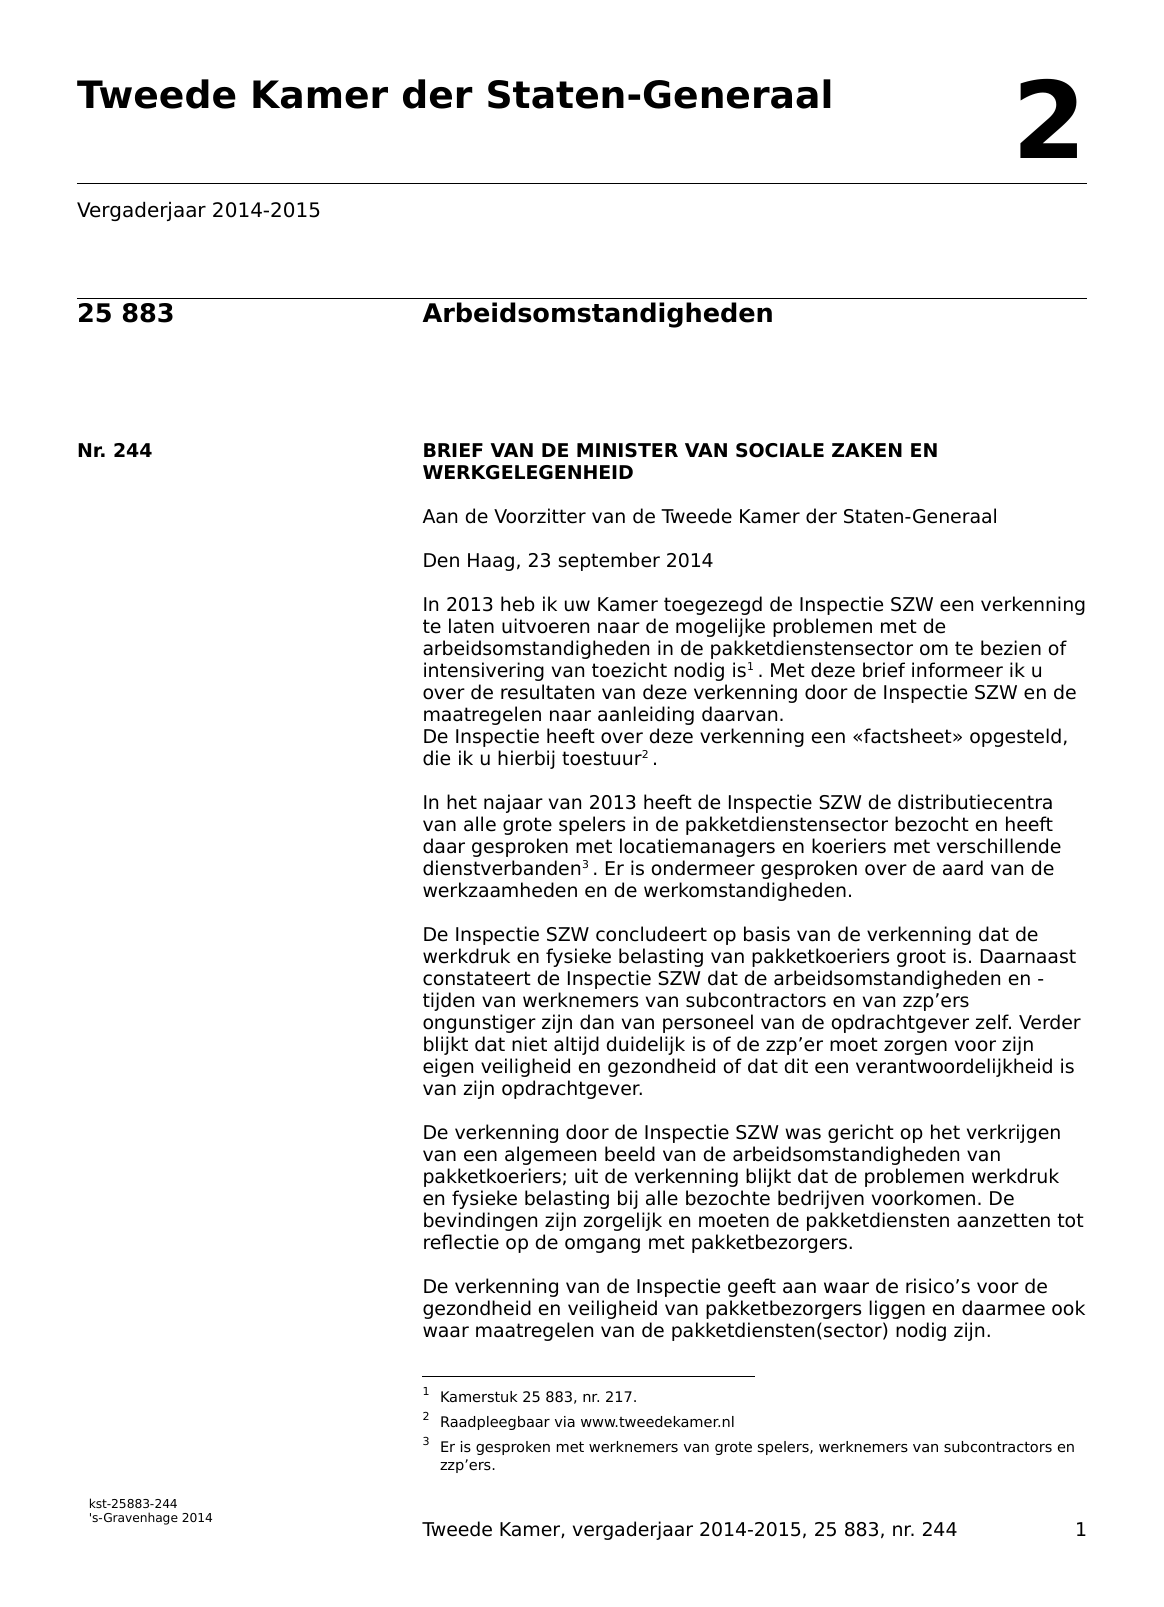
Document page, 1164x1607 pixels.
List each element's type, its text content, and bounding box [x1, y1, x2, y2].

text Er is gesproken met werknemers van grote spelers, werknemers van subcontractors en zzp’ers. [422, 1435, 1087, 1474]
table_header 2 [886, 59, 1087, 183]
subtitle 25 883 Arbeidsomstandigheden [77, 299, 1087, 329]
text Kamerstuk 25 883, nr. 217. [422, 1385, 1087, 1407]
table_cell Vergaderjaar 2014-2015 [77, 184, 1087, 298]
text kst-25883-244 [88, 1497, 323, 1511]
text In het najaar van 2013 heeft de Inspectie SZW de distributiecentra van alle grote spelers in de pakketdienstensector bezocht en heeft daar gesproken met locatiemanagers en koeriers met verschillende dienstverbanden. Er is ondermeer gesproken over de aard van de werkzaamheden en de werkomstandigheden. [422, 792, 1087, 902]
text De Inspectie SZW concludeert op basis van de verkenning dat de werkdruk en fysieke belasting van pakketkoeriers groot is. Daarnaast constateert de Inspectie SZW dat de arbeidsomstandigheden en -tijden van werknemers van subcontractors en van zzp’ers ongunstiger zijn dan van personeel van de opdrachtgever zelf. Verder blijkt dat niet altijd duidelijk is of de zzp’er moet zorgen voor zijn eigen veiligheid en gezondheid of dat dit een verantwoordelijkheid is van zijn opdrachtgever. [422, 924, 1087, 1100]
subtitle Nr. 244 BRIEF VAN DE MINISTER VAN SOCIALE ZAKEN EN WERKGELEGENHEID [77, 440, 1087, 484]
text De Inspectie heeft over deze verkenning een «factsheet» opgesteld, die ik u hierbij toestuur. [422, 726, 1087, 770]
text De verkenning van de Inspectie geeft aan waar de risico’s voor de gezondheid en veiligheid van pakketbezorgers liggen en daarmee ook waar maatregelen van de pakketdiensten(sector) nodig zijn. [422, 1276, 1087, 1342]
text 's-Gravenhage 2014 [88, 1511, 323, 1525]
text In 2013 heb ik uw Kamer toegezegd de Inspectie SZW een verkenning te laten uitvoeren naar de mogelijke problemen met de arbeidsomstandigheden in de pakketdienstensector om te bezien of intensivering van toezicht nodig is. Met deze brief informeer ik u over de resultaten van deze verkenning door de Inspectie SZW en de maatregelen naar aanleiding daarvan. [422, 594, 1087, 726]
text Den Haag, 23 september 2014 [422, 550, 1087, 572]
text Aan de Voorzitter van de Tweede Kamer der Staten-Generaal [422, 506, 1087, 528]
table_header Tweede Kamer der Staten-Generaal [77, 59, 886, 183]
text De verkenning door de Inspectie SZW was gericht op het verkrijgen van een algemeen beeld van de arbeidsomstandigheden van pakketkoeriers; uit de verkenning blijkt dat de problemen werkdruk en fysieke belasting bij alle bezochte bedrijven voorkomen. De bevindingen zijn zorgelijk en moeten de pakketdiensten aanzetten tot reflectie op de omgang met pakketbezorgers. [422, 1122, 1087, 1254]
text Raadpleegbaar via www.tweedekamer.nl [422, 1410, 1087, 1432]
